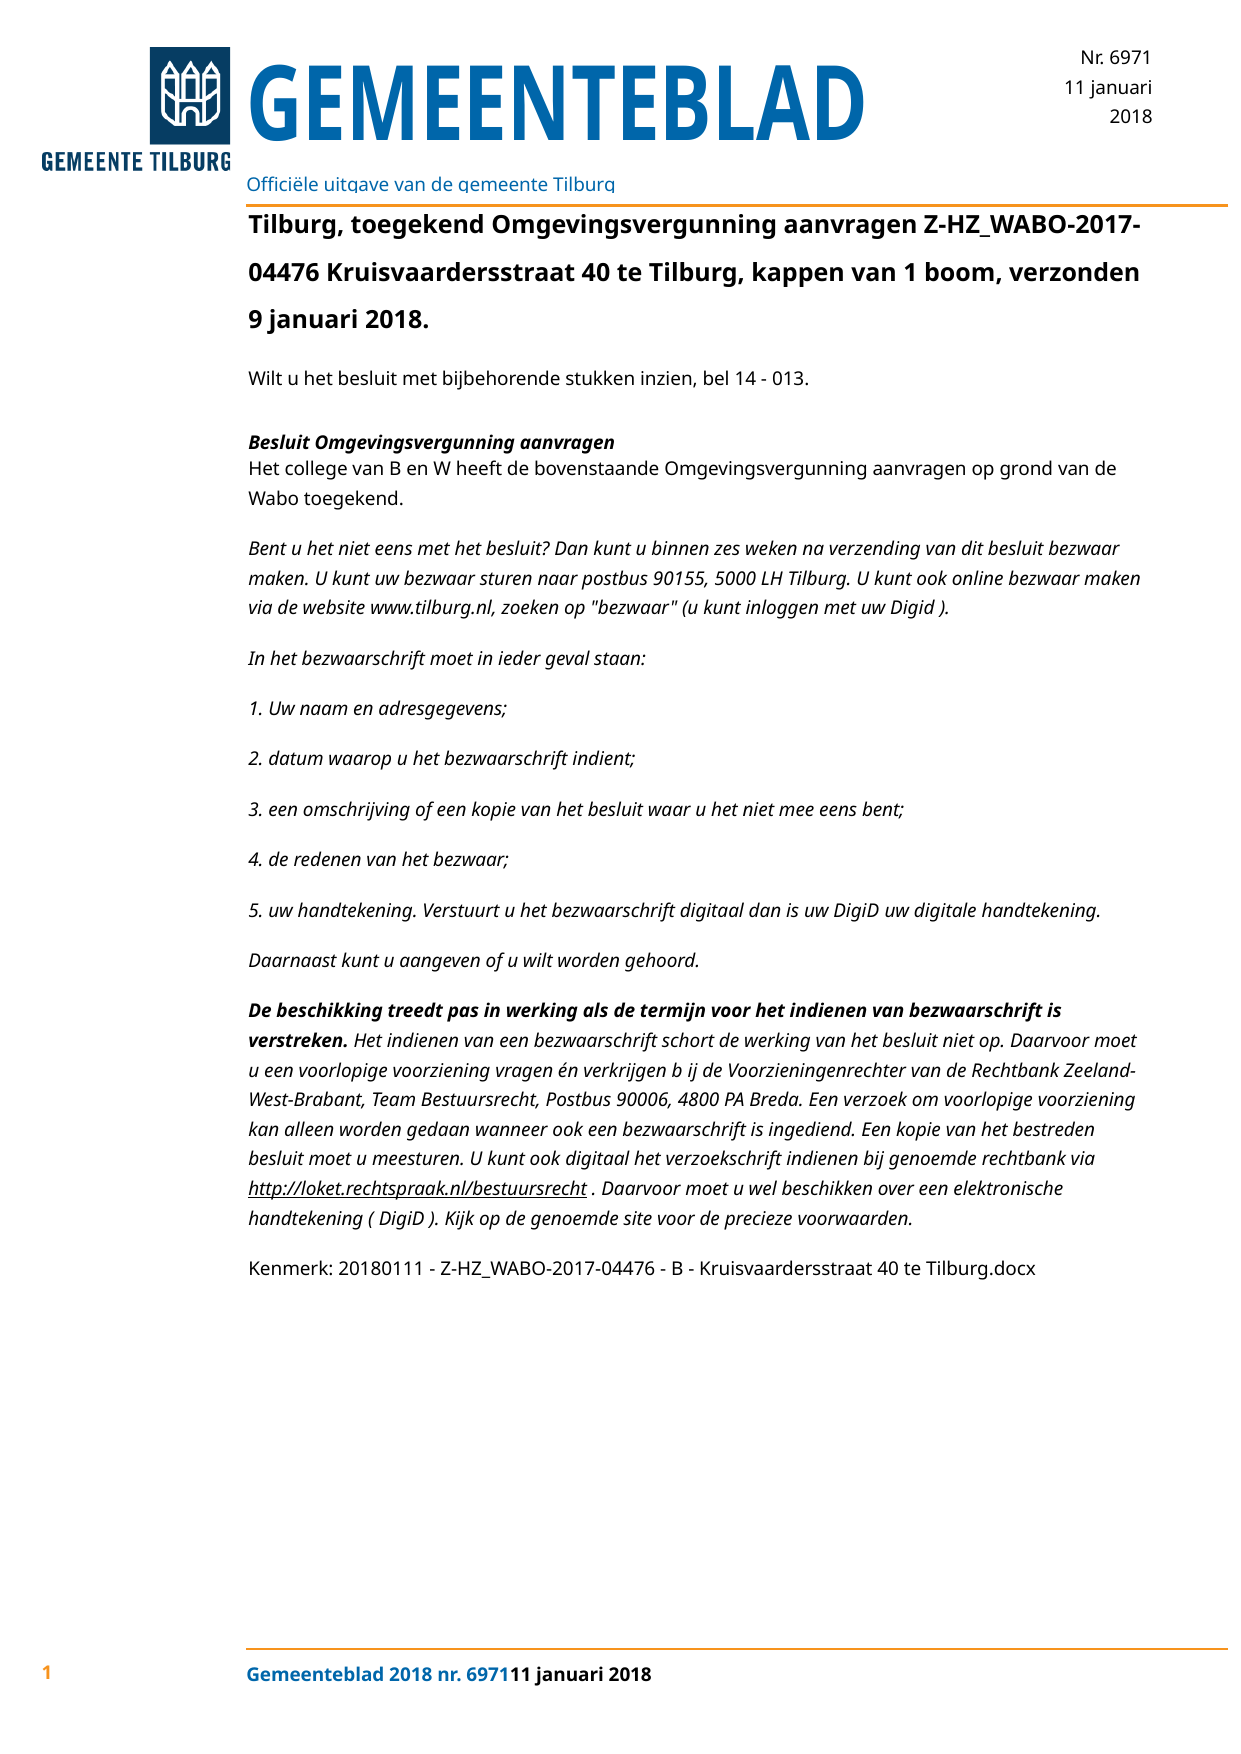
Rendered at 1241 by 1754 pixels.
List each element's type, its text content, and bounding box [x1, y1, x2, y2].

text Tilburg, toegekend Omgevingsvergunning aanvragen Z-HZ_WABO-2017-04476 Kruisvaardersstraat 40 te Tilburg, kappen van 1 boom, verzonden 9 januari 2018. [248, 207, 1152, 336]
text De beschikking treedt pas in werking als de termijn voor het indienen van bezwaarschrift is verstreken. Het indienen van een bezwaarschrift schort de werking van het besluit niet op. Daarvoor moet u een voorlopige voorziening vragen én verkrijgen b ij de Voorzieningenrechter van de Rechtbank Zeeland-West-Brabant, Team Bestuursrecht, Postbus 90006, 4800 PA Breda. Een verzoek om voorlopige voorziening kan alleen worden gedaan wanneer ook een bezwaarschrift is ingediend. Een kopie van het bestreden besluit moet u meesturen. U kunt ook digitaal het verzoekschrift indienen bij genoemde rechtbank via http://loket.rechtspraak.nl/bestuursrecht . Daarvoor moet u wel beschikken over een elektronische handtekening ( DigiD ). Kijk op de genoemde site voor de precieze voorwaarden. [248, 998, 1152, 1231]
text In het bezwaarschrift moet in ieder geval staan: [248, 645, 1152, 671]
text Wilt u het besluit met bijbehorende stukken inzien, bel 14 - 013. [248, 366, 1152, 391]
picture [41, 47, 231, 172]
text Bent u het niet eens met het besluit? Dan kunt u binnen zes weken na verzending van dit besluit bezwaar maken. U kunt uw bezwaar sturen naar postbus 90155, 5000 LH Tilburg. U kunt ook online bezwaar maken via de website www.tilburg.nl, zoeken op "bezwaar" (u kunt inloggen met uw Digid ). [248, 535, 1152, 620]
text 1. Uw naam en adresgegevens; [248, 695, 1152, 721]
text 2. datum waarop u het bezwaarschrift indient; [248, 746, 1152, 771]
text 3. een omschrijving of een kopie van het besluit waar u het niet mee eens bent; [248, 796, 1152, 822]
text Daarnaast kunt u aangeven of u wilt worden gehoord. [248, 947, 1152, 973]
text Het college van B en W heeft de bovenstaande Omgevingsvergunning aanvragen op grond van de Wabo toegekend. [248, 455, 1152, 511]
text 5. uw handtekening. Verstuurt u het bezwaarschrift digitaal dan is uw DigiD uw digitale handtekening. [248, 897, 1152, 923]
text Besluit Omgevingsvergunning aanvragen [248, 429, 1152, 455]
text 4. de redenen van het bezwaar; [248, 846, 1152, 872]
text Kenmerk: 20180111 - Z-HZ_WABO-2017-04476 - B - Kruisvaardersstraat 40 te Tilburg.docx [248, 1255, 1152, 1281]
